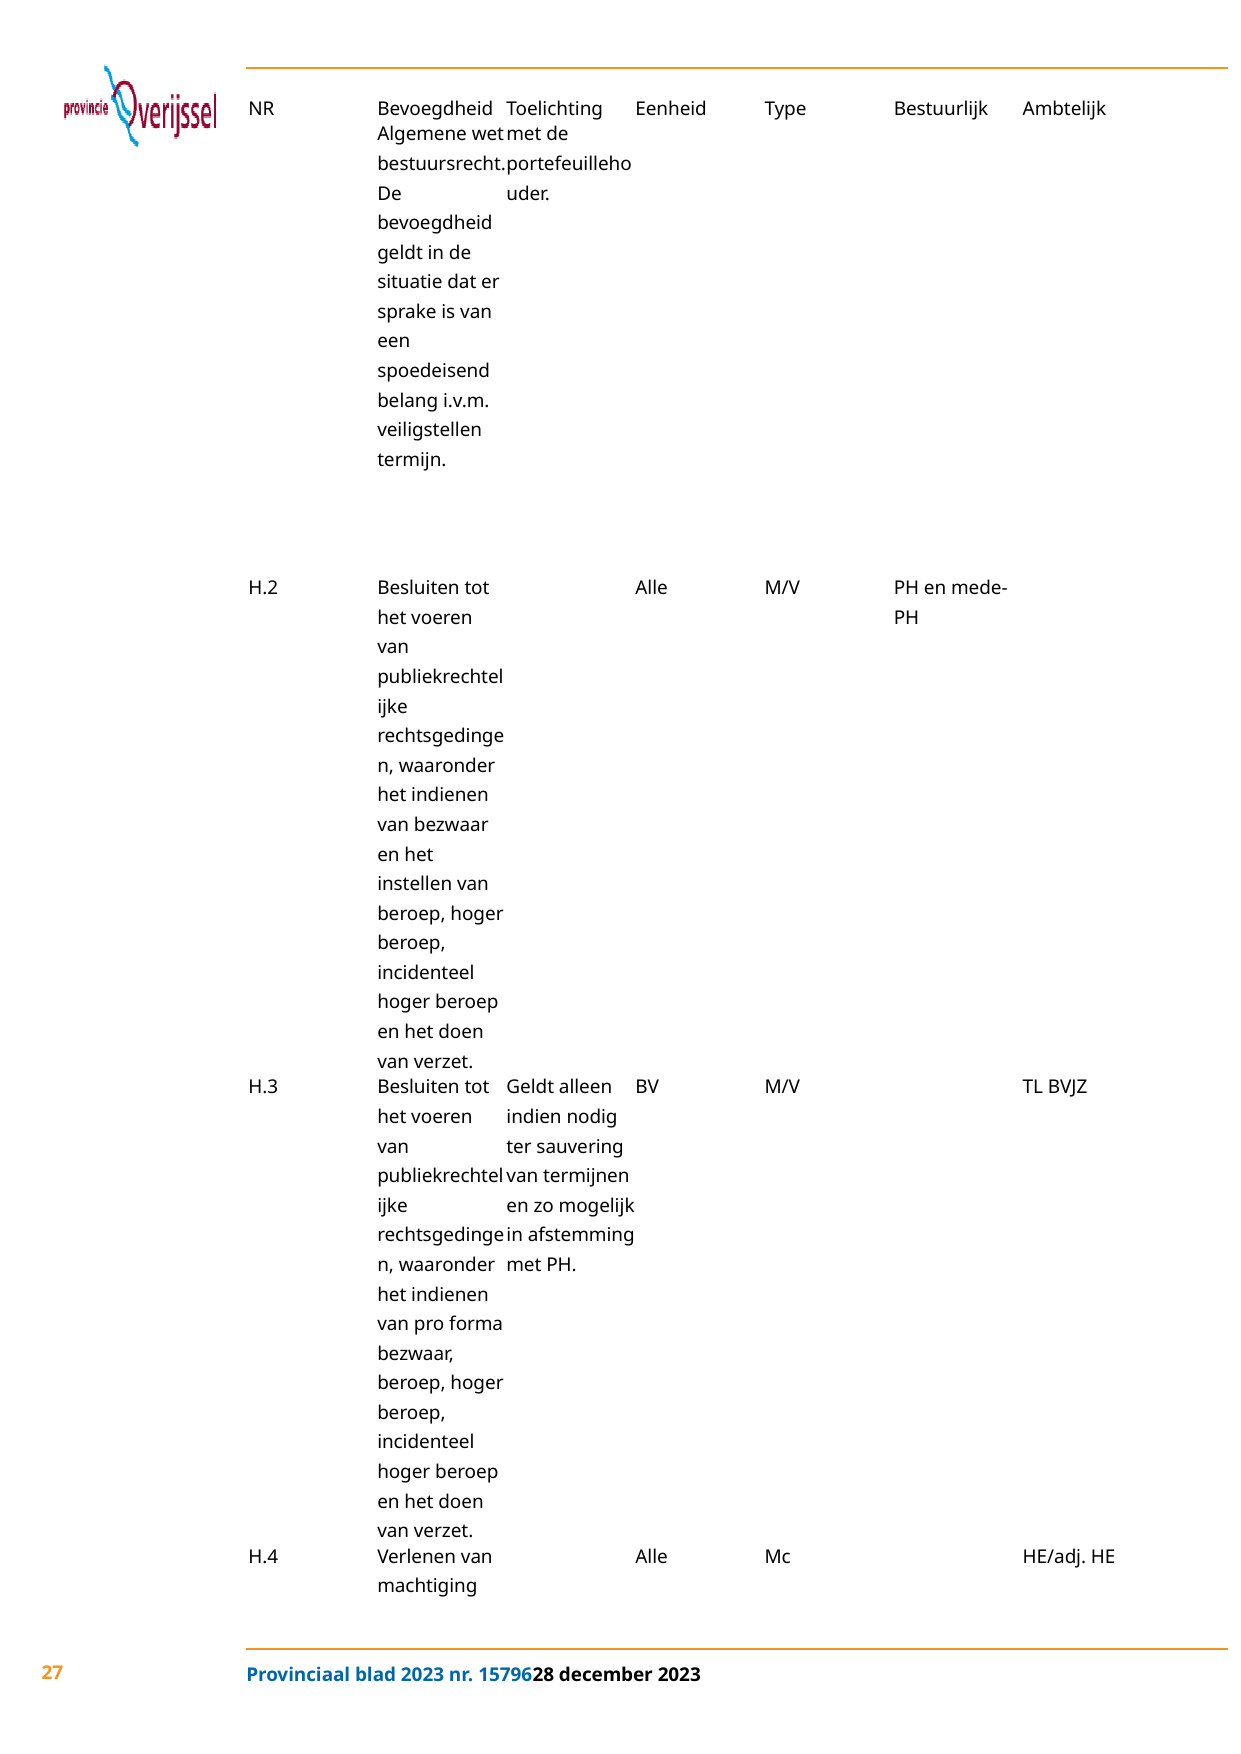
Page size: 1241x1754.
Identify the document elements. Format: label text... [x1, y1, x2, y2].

table_cell Besluiten tot het voeren van publiekrechtelijke rechtsgedingen, waaronder het indienen van pro forma bezwaar, beroep, hoger beroep, incidenteel hoger beroep en het doen van verzet. [377, 1074, 506, 1543]
table_cell [1023, 549, 1152, 574]
table_cell [506, 575, 635, 1074]
table_header Eenheid [635, 95, 764, 121]
table_cell M/V [764, 575, 893, 1074]
table_cell [377, 523, 506, 549]
table_cell [894, 549, 1022, 574]
table_cell [635, 523, 764, 549]
table_cell [506, 1543, 635, 1598]
table_header Ambtelijk [1023, 95, 1152, 121]
table_cell [248, 472, 377, 497]
table_cell [894, 472, 1022, 497]
table_cell [764, 121, 893, 472]
table_cell BV [635, 1074, 764, 1543]
table_cell Alle [635, 1543, 764, 1598]
table_cell [635, 121, 764, 472]
table_cell [506, 498, 635, 523]
table_cell [894, 498, 1022, 523]
picture [41, 47, 231, 172]
table_cell [894, 523, 1022, 549]
table_cell [248, 549, 377, 574]
table_cell [1023, 498, 1152, 523]
table_cell [1023, 575, 1152, 1074]
table_header Bevoegdheid [377, 95, 506, 121]
table_header Type [764, 95, 893, 121]
table_cell met de portefeuillehouder. [506, 121, 635, 472]
table_cell [506, 523, 635, 549]
table_cell [764, 523, 893, 549]
table_cell [1023, 523, 1152, 549]
table_cell [377, 498, 506, 523]
table_cell Alle [635, 575, 764, 1074]
table_cell [248, 121, 377, 472]
table_header Toelichting [506, 95, 635, 121]
table_cell H.3 [248, 1074, 377, 1543]
table_header Bestuurlijk [894, 95, 1022, 121]
table_cell Geldt alleen indien nodig ter sauvering van termijnen en zo mogelijk in afstemming met PH. [506, 1074, 635, 1543]
table_cell PH en mede-PH [894, 575, 1022, 1074]
table_cell [894, 1543, 1022, 1598]
table_cell M/V [764, 1074, 893, 1543]
table_cell H.4 [248, 1543, 377, 1598]
table_cell [635, 498, 764, 523]
table_cell [377, 549, 506, 574]
table_cell [635, 472, 764, 497]
table_cell [764, 472, 893, 497]
table_cell Mc [764, 1543, 893, 1598]
table_cell [248, 498, 377, 523]
table_header NR [248, 95, 377, 121]
table_cell [894, 1074, 1022, 1543]
table_cell [764, 498, 893, 523]
table_cell H.2 [248, 575, 377, 1074]
table_cell HE/adj. HE [1023, 1543, 1152, 1598]
table_cell [1023, 472, 1152, 497]
table_cell Algemene wet bestuursrecht. De bevoegdheid geldt in de situatie dat er sprake is van een spoedeisend belang i.v.m. veiligstellen termijn. [377, 121, 506, 472]
table_cell [635, 549, 764, 574]
table_cell [894, 121, 1022, 472]
table_cell [506, 549, 635, 574]
table_cell [377, 472, 506, 497]
table_cell [248, 523, 377, 549]
table_cell [1023, 121, 1152, 472]
table_cell [764, 549, 893, 574]
table_cell TL BVJZ [1023, 1074, 1152, 1543]
table_cell [506, 472, 635, 497]
table_cell Verlenen van machtiging [377, 1543, 506, 1598]
table_cell Besluiten tot het voeren van publiekrechtelijke rechtsgedingen, waaronder het indienen van bezwaar en het instellen van beroep, hoger beroep, incidenteel hoger beroep en het doen van verzet. [377, 575, 506, 1074]
